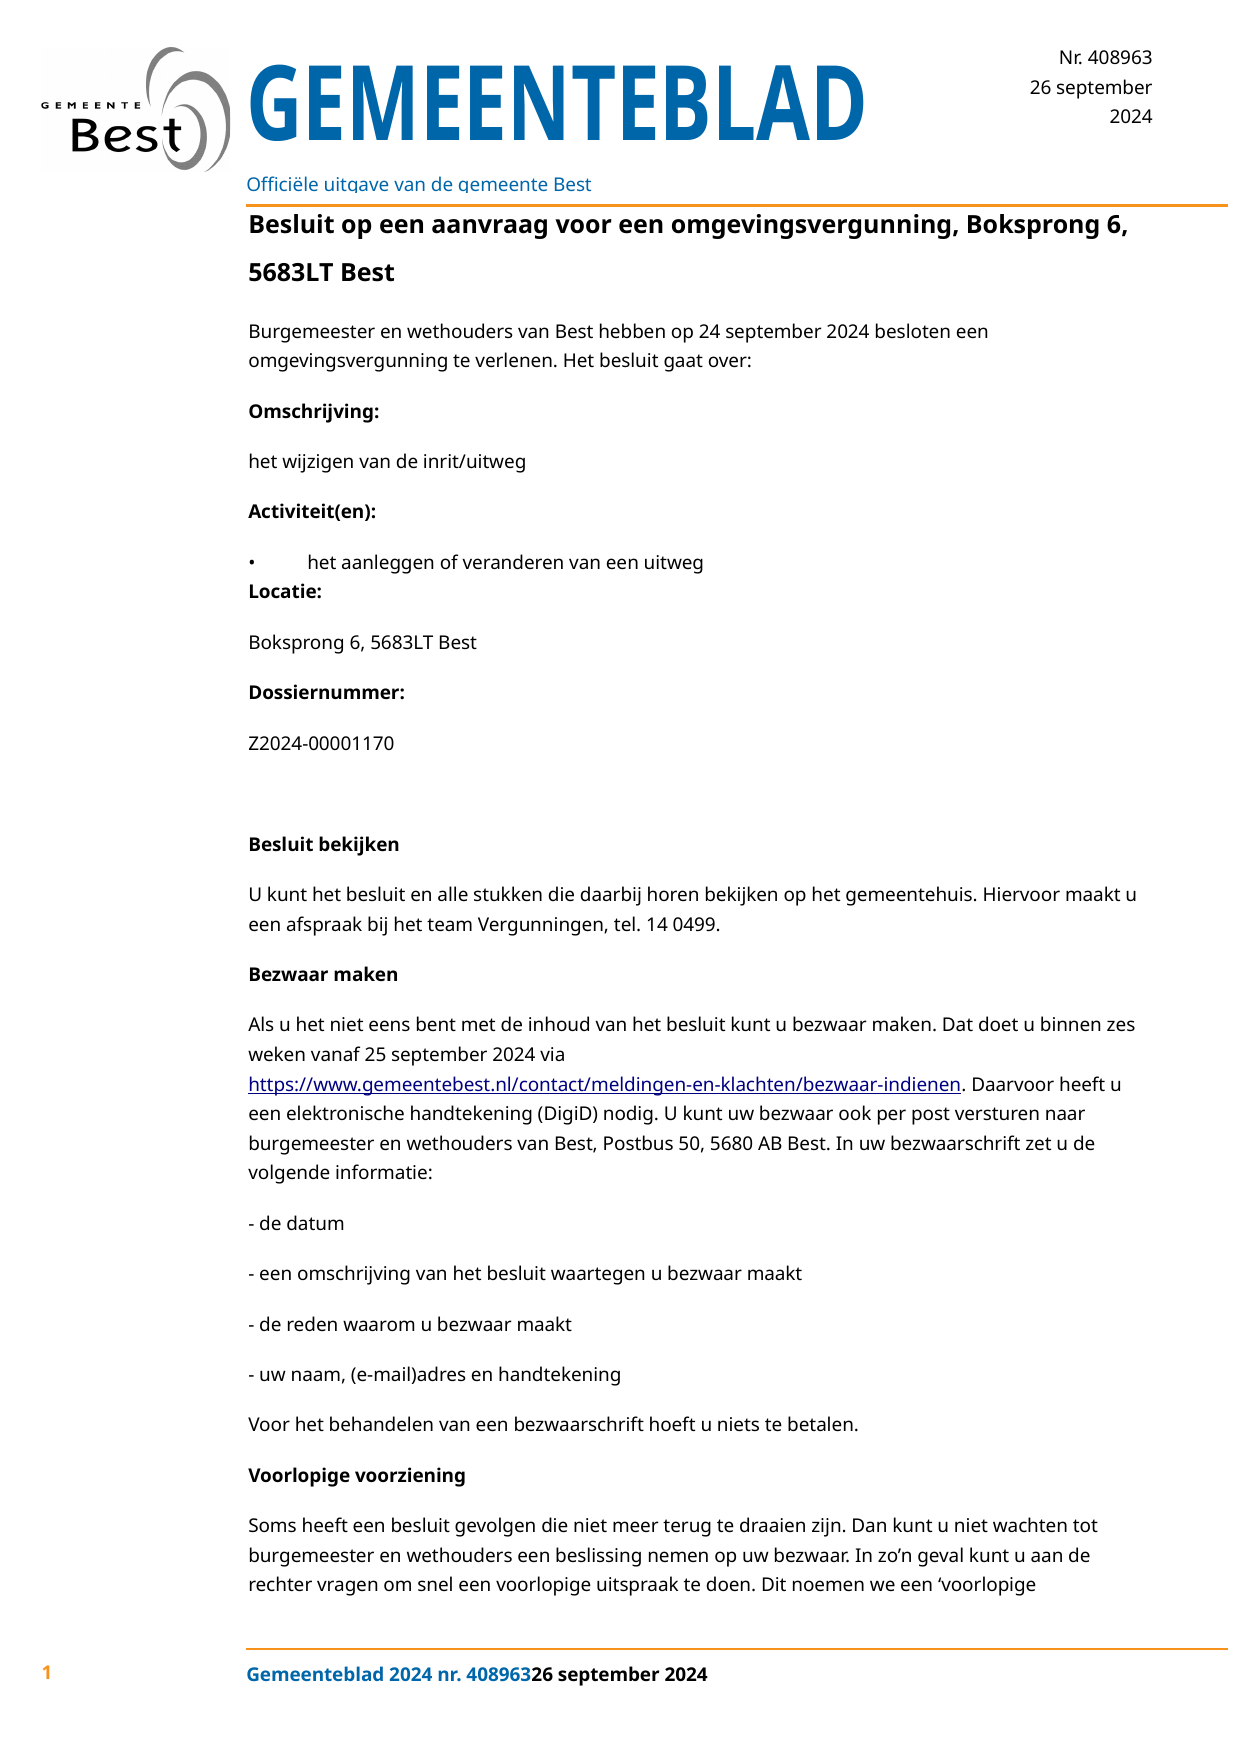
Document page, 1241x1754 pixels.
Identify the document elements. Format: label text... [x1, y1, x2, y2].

text Voorlopige voorziening [248, 1462, 1152, 1488]
text - de datum [248, 1210, 1152, 1236]
text Voor het behandelen van een bezwaarschrift hoeft u niets te betalen. [248, 1412, 1152, 1437]
text het wijzigen van de inrit/uitweg [248, 448, 1152, 474]
text Soms heeft een besluit gevolgen die niet meer terug te draaien zijn. Dan kunt u niet wachten tot burgemeester en wethouders een beslissing nemen op uw bezwaar. In zo’n geval kunt u aan de rechter vragen om snel een voorlopige uitspraak te doen. Dit noemen we een ‘voorlopige [248, 1512, 1152, 1597]
text Z2024-00001170 [248, 730, 1152, 756]
text - uw naam, (e-mail)adres en handtekening [248, 1361, 1152, 1387]
text Activiteit(en): [248, 499, 1152, 524]
text Burgemeester en wethouders van Best hebben op 24 september 2024 besloten een omgevingsvergunning te verlenen. Het besluit gaat over: [248, 318, 1152, 373]
picture [41, 47, 231, 172]
text Als u het niet eens bent met de inhoud van het besluit kunt u bezwaar maken. Dat doet u binnen zes weken vanaf 25 september 2024 via https://www.gemeentebest.nl/contact/meldingen-en-klachten/bezwaar-indienen. Daarvoor heeft u een elektronische handtekening (DigiD) nodig. U kunt uw bezwaar ook per post versturen naar burgemeester en wethouders van Best, Postbus 50, 5680 AB Best. In uw bezwaarschrift zet u de volgende informatie: [248, 1012, 1152, 1185]
text - een omschrijving van het besluit waartegen u bezwaar maakt [248, 1260, 1152, 1286]
text Boksprong 6, 5683LT Best [248, 629, 1152, 655]
text U kunt het besluit en alle stukken die daarbij horen bekijken op het gemeentehuis. Hiervoor maakt u een afspraak bij het team Vergunningen, tel. 14 0499. [248, 881, 1152, 937]
text Dossiernummer: [248, 679, 1152, 705]
list het aanleggen of veranderen van een uitweg [248, 549, 1152, 575]
text Bezwaar maken [248, 961, 1152, 987]
text Omschrijving: [248, 398, 1152, 424]
text Besluit bekijken [248, 831, 1152, 857]
text Locatie: [248, 579, 1152, 604]
text - de reden waarom u bezwaar maakt [248, 1311, 1152, 1337]
text Besluit op een aanvraag voor een omgevingsvergunning, Boksprong 6, 5683LT Best [248, 207, 1152, 288]
